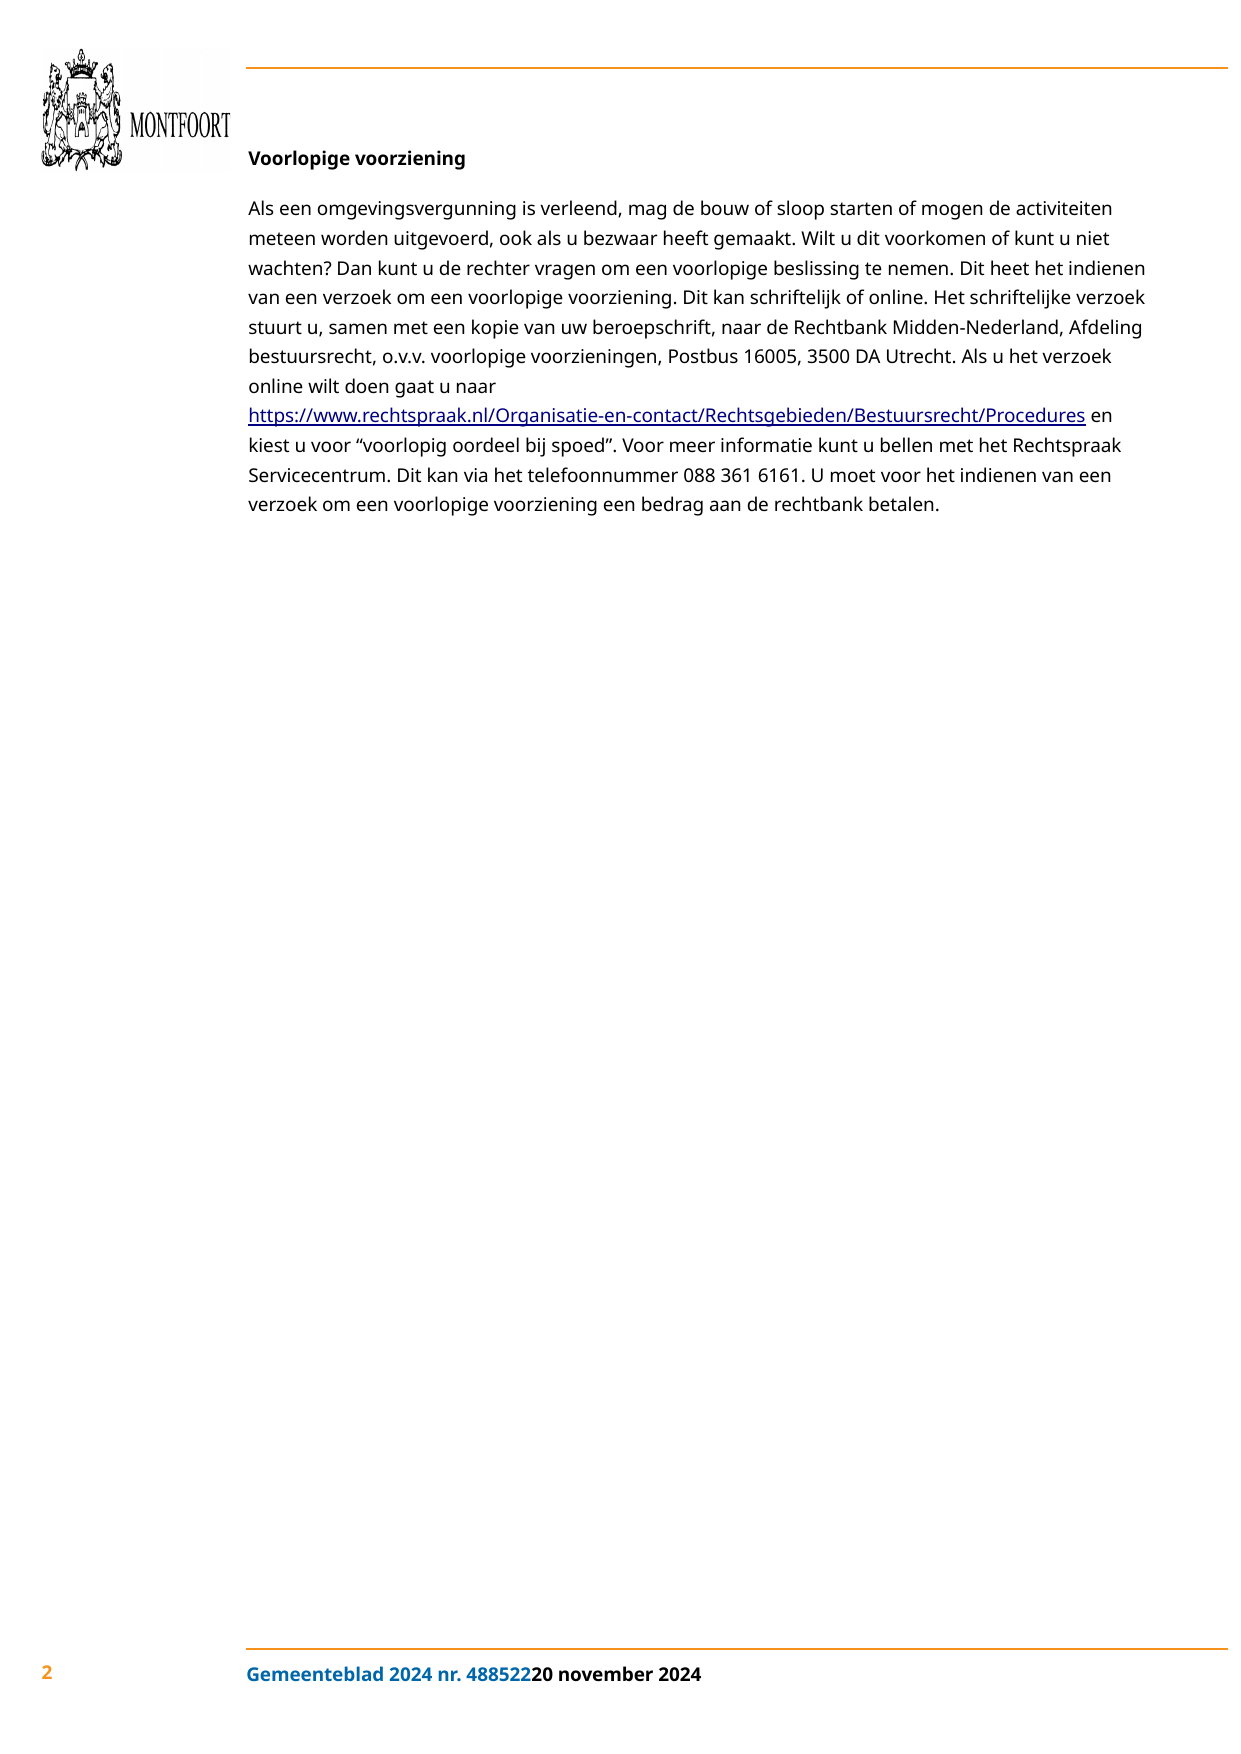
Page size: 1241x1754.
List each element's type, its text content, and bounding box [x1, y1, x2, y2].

text Als een omgevingsvergunning is verleend, mag de bouw of sloop starten of mogen de activiteiten meteen worden uitgevoerd, ook als u bezwaar heeft gemaakt. Wilt u dit voorkomen of kunt u niet wachten? Dan kunt u de rechter vragen om een voorlopige beslissing te nemen. Dit heet het indienen van een verzoek om een voorlopige voorziening. Dit kan schriftelijk of online. Het schriftelijke verzoek stuurt u, samen met een kopie van uw beroepschrift, naar de Rechtbank Midden-Nederland, Afdeling bestuursrecht, o.v.v. voorlopige voorzieningen, Postbus 16005, 3500 DA Utrecht. Als u het verzoek online wilt doen gaat u naar https://www.rechtspraak.nl/Organisatie-en-contact/Rechtsgebieden/Bestuursrecht/Procedures en kiest u voor “voorlopig oordeel bij spoed”. Voor meer informatie kunt u bellen met het Rechtspraak Servicecentrum. Dit kan via het telefoonnummer 088 361 6161. U moet voor het indienen van een verzoek om een voorlopige voorziening een bedrag aan de rechtbank betalen. [248, 196, 1152, 517]
text Voorlopige voorziening [248, 145, 1152, 171]
picture [41, 47, 231, 172]
